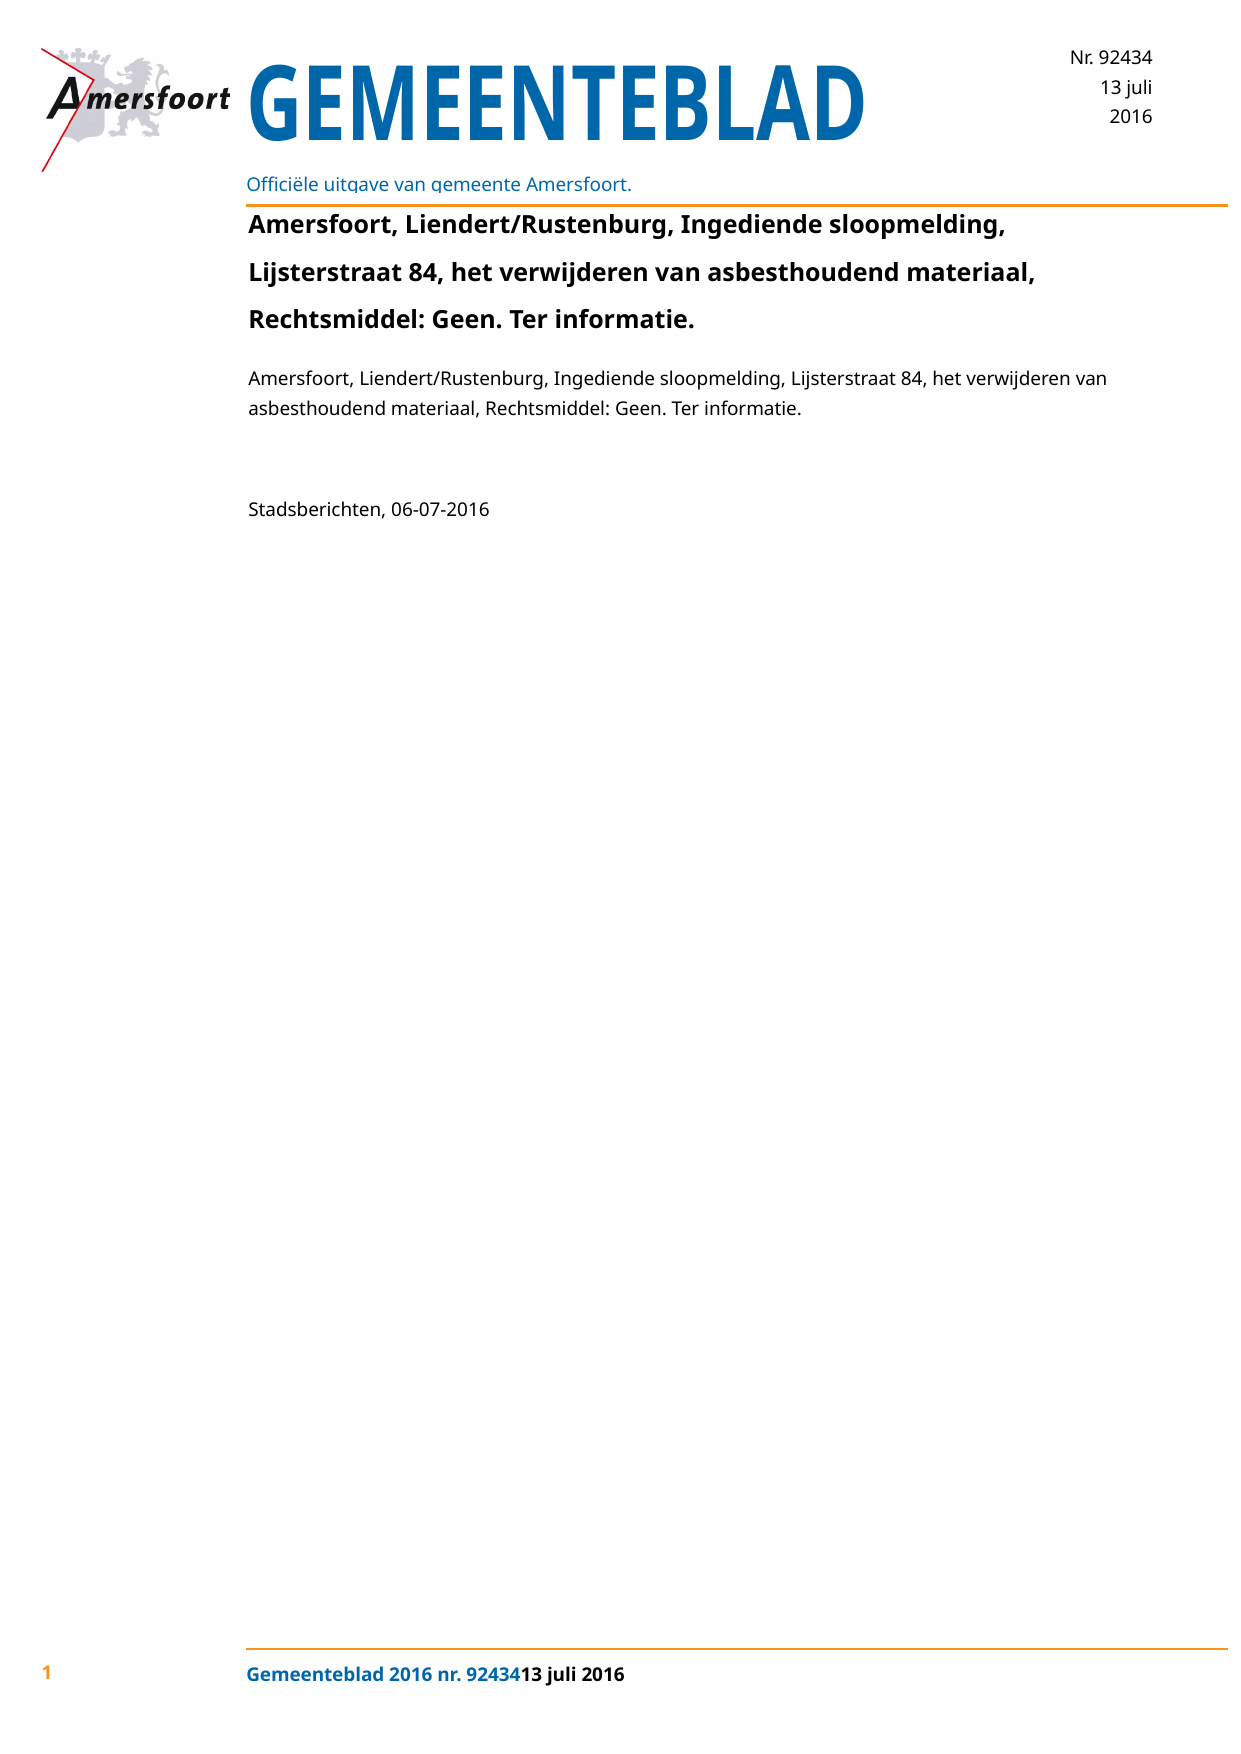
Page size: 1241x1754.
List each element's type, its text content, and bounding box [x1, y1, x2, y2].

text Amersfoort, Liendert/Rustenburg, Ingediende sloopmelding, Lijsterstraat 84, het verwijderen van asbesthoudend materiaal, Rechtsmiddel: Geen. Ter informatie. [248, 366, 1152, 421]
text Amersfoort, Liendert/Rustenburg, Ingediende sloopmelding, Lijsterstraat 84, het verwijderen van asbesthoudend materiaal, Rechtsmiddel: Geen. Ter informatie. [248, 207, 1152, 336]
picture [41, 47, 231, 172]
text Stadsberichten, 06-07-2016 [248, 496, 1152, 522]
